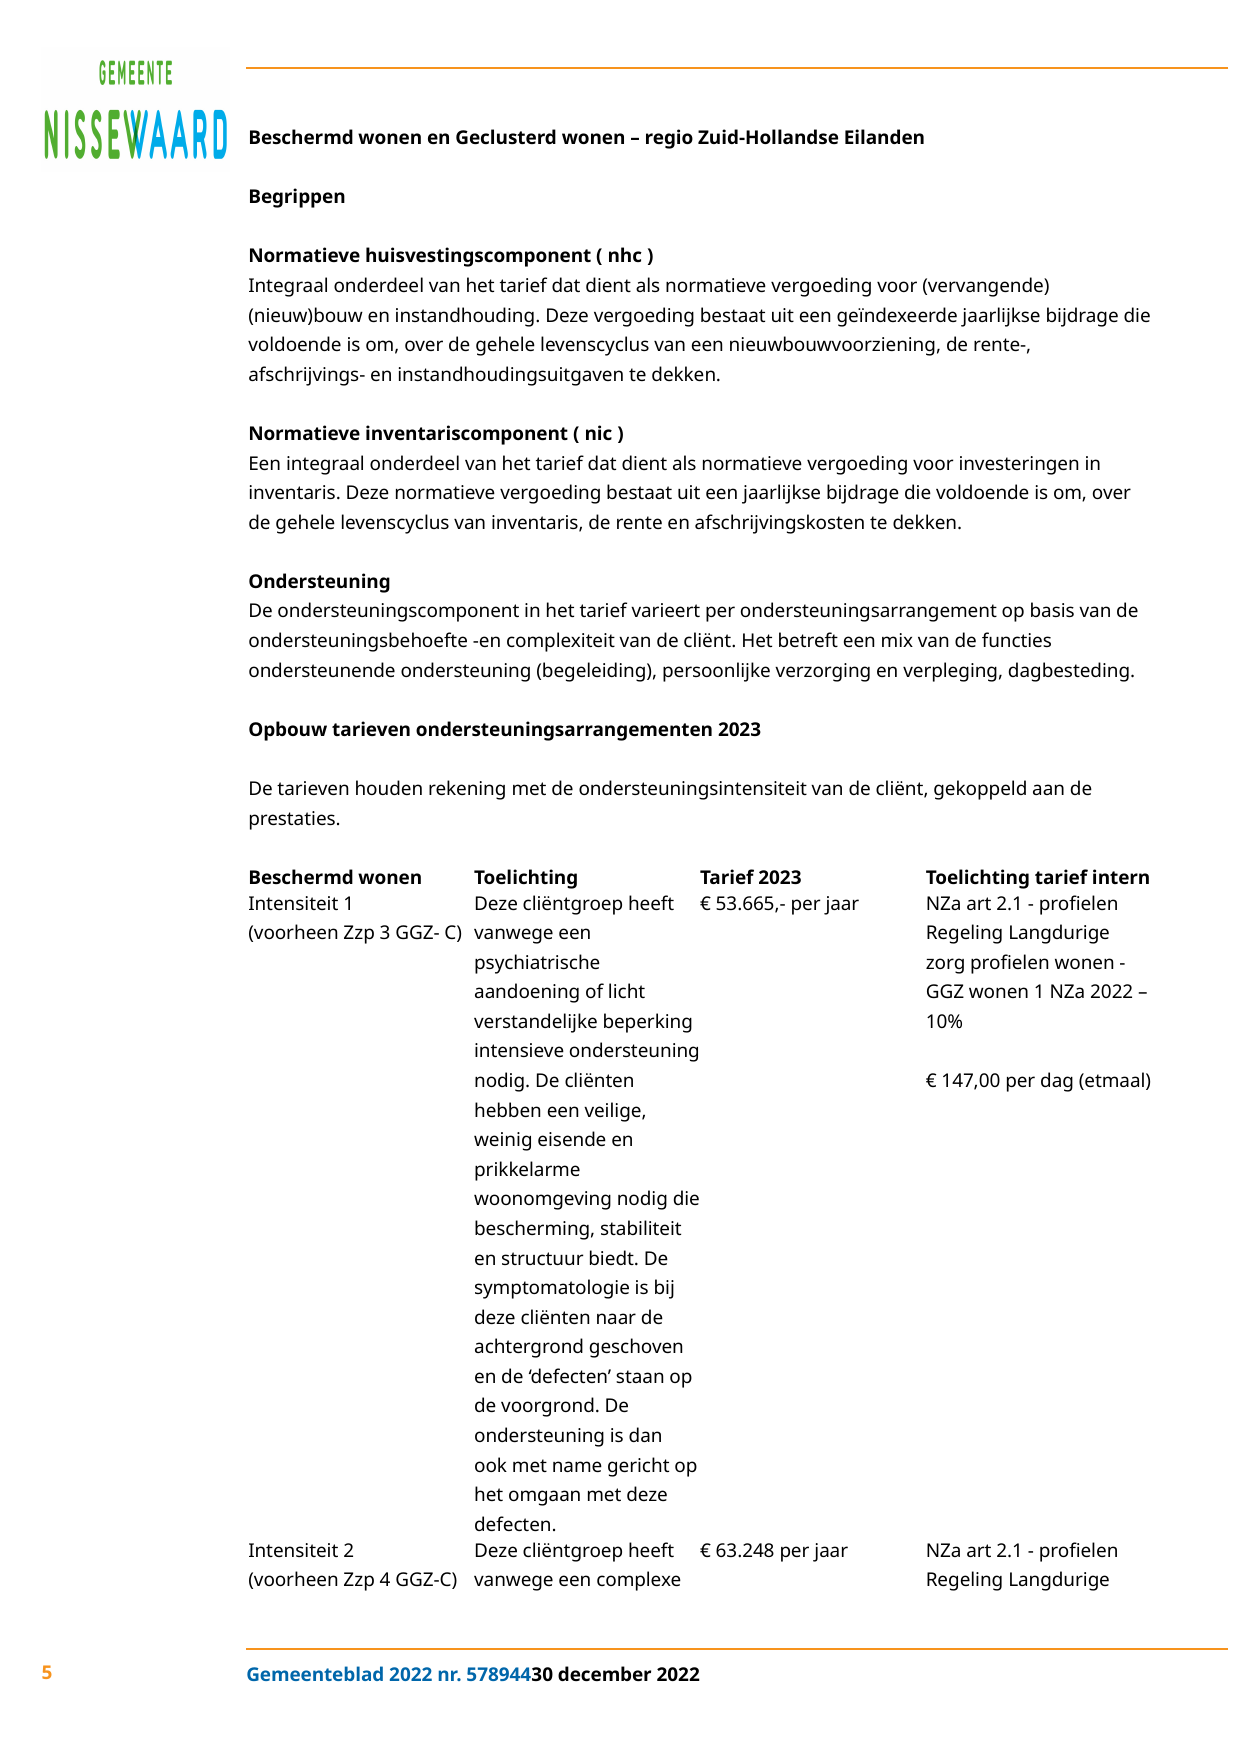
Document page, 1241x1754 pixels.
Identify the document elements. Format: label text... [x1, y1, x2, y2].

text De tarieven houden rekening met de ondersteuningsintensiteit van de cliënt, gekoppeld aan de prestaties. [248, 775, 1152, 831]
table_cell Intensiteit 1 (voorheen Zzp 3 GGZ- C) [248, 890, 474, 1537]
text Beschermd wonen en Geclusterd wonen – regio Zuid-Hollandse Eilanden [248, 124, 1152, 150]
text Normatieve huisvestingscomponent ( nhc ) [248, 243, 1152, 268]
table_cell Deze cliëntgroep heeft vanwege een complexe [474, 1537, 700, 1592]
text De ondersteuningscomponent in het tarief varieert per ondersteuningsarrangement op basis van de ondersteuningsbehoefte -en complexiteit van de cliënt. Het betreft een mix van de functies ondersteunende ondersteuning (begeleiding), persoonlijke verzorging en verpleging, dagbesteding. [248, 598, 1152, 683]
table_header Toelichting [474, 864, 700, 890]
table_cell € 53.665,- per jaar [700, 890, 926, 1537]
table_header Toelichting tarief intern [926, 864, 1152, 890]
table_cell Intensiteit 2 (voorheen Zzp 4 GGZ-C) [248, 1537, 474, 1592]
text Begrippen [248, 183, 1152, 209]
text Ondersteuning [248, 568, 1152, 594]
table_cell Deze cliëntgroep heeft vanwege een psychiatrische aandoening of licht verstandelijke beperking intensieve ondersteuning nodig. De cliënten hebben een veilige, weinig eisende en prikkelarme woonomgeving nodig die bescherming, stabiliteit en structuur biedt. De symptomatologie is bij deze cliënten naar de achtergrond geschoven en de ‘defecten’ staan op de voorgrond. De ondersteuning is dan ook met name gericht op het omgaan met deze defecten. [474, 890, 700, 1537]
text Integraal onderdeel van het tarief dat dient als normatieve vergoeding voor (vervangende) (nieuw)bouw en instandhouding. Deze vergoeding bestaat uit een geïndexeerde jaarlijkse bijdrage die voldoende is om, over de gehele levenscyclus van een nieuwbouwvoorziening, de rente-, afschrijvings- en instandhoudingsuitgaven te dekken. [248, 272, 1152, 387]
picture [41, 47, 231, 172]
table_header Tarief 2023 [700, 864, 926, 890]
text Een integraal onderdeel van het tarief dat dient als normatieve vergoeding voor investeringen in inventaris. Deze normatieve vergoeding bestaat uit een jaarlijkse bijdrage die voldoende is om, over de gehele levenscyclus van inventaris, de rente en afschrijvingskosten te dekken. [248, 450, 1152, 535]
text Normatieve inventariscomponent ( nic ) [248, 420, 1152, 446]
table_cell NZa art 2.1 - profielen Regeling Langdurige [926, 1537, 1152, 1592]
table_cell NZa art 2.1 - profielen Regeling Langdurige zorg profielen wonen - GGZ wonen 1 NZa 2022 – 10% € 147,00 per dag (etmaal) [926, 890, 1152, 1537]
text Opbouw tarieven ondersteuningsarrangementen 2023 [248, 716, 1152, 742]
table_header Beschermd wonen [248, 864, 474, 890]
table_cell € 63.248 per jaar [700, 1537, 926, 1592]
